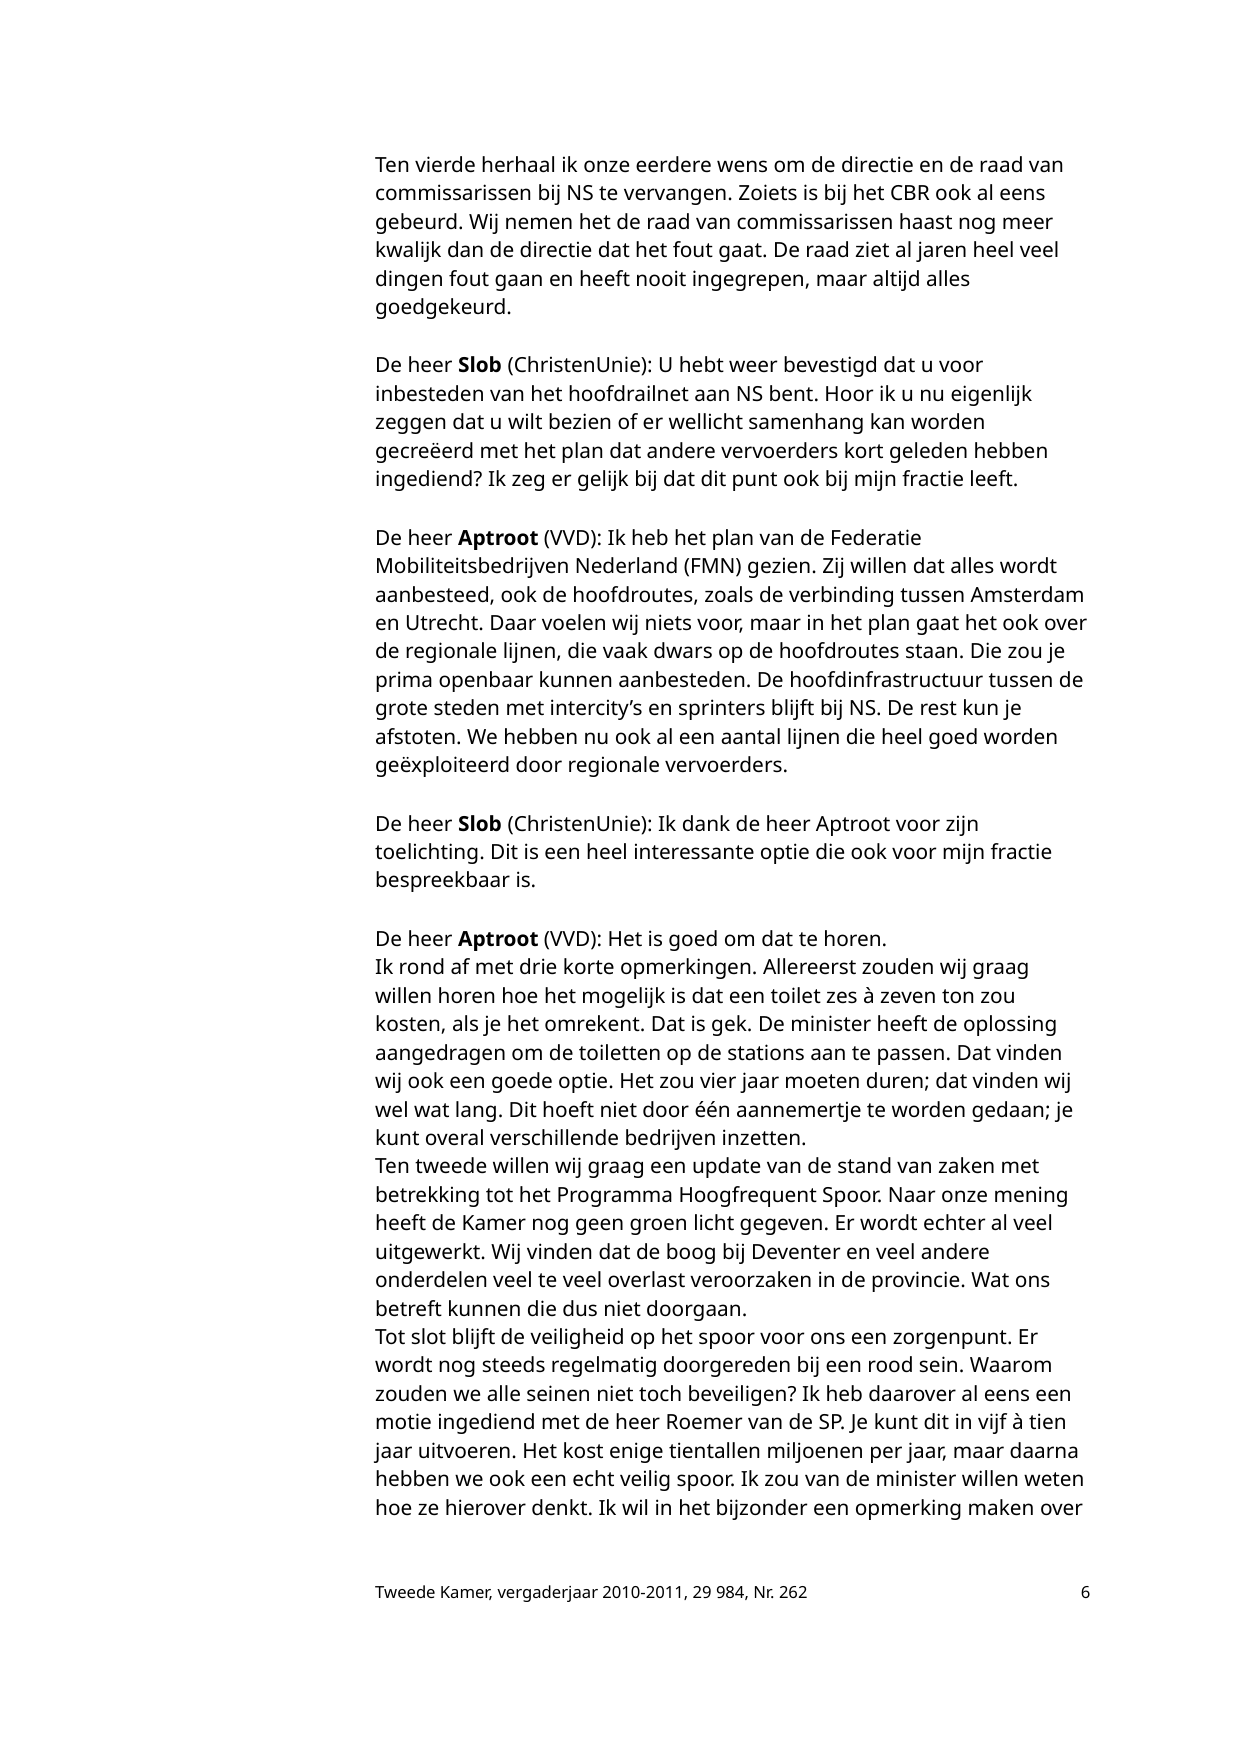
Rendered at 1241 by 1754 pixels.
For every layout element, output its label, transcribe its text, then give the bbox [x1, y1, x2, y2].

text Ten tweede willen wij graag een update van de stand van zaken met betrekking tot het Programma Hoogfrequent Spoor. Naar onze mening heeft de Kamer nog geen groen licht gegeven. Er wordt echter al veel uitgewerkt. Wij vinden dat de boog bij Deventer en veel andere onderdelen veel te veel overlast veroorzaken in de provincie. Wat ons betreft kunnen die dus niet doorgaan. [375, 1152, 1090, 1322]
text De heer Aptroot (VVD): Het is goed om dat te horen. [375, 924, 1090, 952]
text Ik rond af met drie korte opmerkingen. Allereerst zouden wij graag willen horen hoe het mogelijk is dat een toilet zes à zeven ton zou kosten, als je het omrekent. Dat is gek. De minister heeft de oplossing aangedragen om de toiletten op de stations aan te passen. Dat vinden wij ook een goede optie. Het zou vier jaar moeten duren; dat vinden wij wel wat lang. Dit hoeft niet door één aannemertje te worden gedaan; je kunt overal verschillende bedrijven inzetten. [375, 952, 1090, 1152]
text De heer Slob (ChristenUnie): U hebt weer bevestigd dat u voor inbesteden van het hoofdrailnet aan NS bent. Hoor ik u nu eigenlijk zeggen dat u wilt bezien of er wellicht samenhang kan worden gecreëerd met het plan dat andere vervoerders kort geleden hebben ingediend? Ik zeg er gelijk bij dat dit punt ook bij mijn fractie leeft. [375, 351, 1090, 493]
text De heer Aptroot (VVD): Ik heb het plan van de Federatie Mobiliteitsbedrijven Nederland (FMN) gezien. Zij willen dat alles wordt aanbesteed, ook de hoofdroutes, zoals de verbinding tussen Amsterdam en Utrecht. Daar voelen wij niets voor, maar in het plan gaat het ook over de regionale lijnen, die vaak dwars op de hoofdroutes staan. Die zou je prima openbaar kunnen aanbesteden. De hoofdinfrastructuur tussen de grote steden met intercity’s en sprinters blijft bij NS. De rest kun je afstoten. We hebben nu ook al een aantal lijnen die heel goed worden geëxploiteerd door regionale vervoerders. [375, 523, 1090, 779]
text Tot slot blijft de veiligheid op het spoor voor ons een zorgenpunt. Er wordt nog steeds regelmatig doorgereden bij een rood sein. Waarom zouden we alle seinen niet toch beveiligen? Ik heb daarover al eens een motie ingediend met de heer Roemer van de SP. Je kunt dit in vijf à tien jaar uitvoeren. Het kost enige tientallen miljoenen per jaar, maar daarna hebben we ook een echt veilig spoor. Ik zou van de minister willen weten hoe ze hierover denkt. Ik wil in het bijzonder een opmerking maken over [375, 1322, 1090, 1521]
text Ten vierde herhaal ik onze eerdere wens om de directie en de raad van commissarissen bij NS te vervangen. Zoiets is bij het CBR ook al eens gebeurd. Wij nemen het de raad van commissarissen haast nog meer kwalijk dan de directie dat het fout gaat. De raad ziet al jaren heel veel dingen fout gaan en heeft nooit ingegrepen, maar altijd alles goedgekeurd. [375, 150, 1090, 321]
text De heer Slob (ChristenUnie): Ik dank de heer Aptroot voor zijn toelichting. Dit is een heel interessante optie die ook voor mijn fractie bespreekbaar is. [375, 809, 1090, 894]
